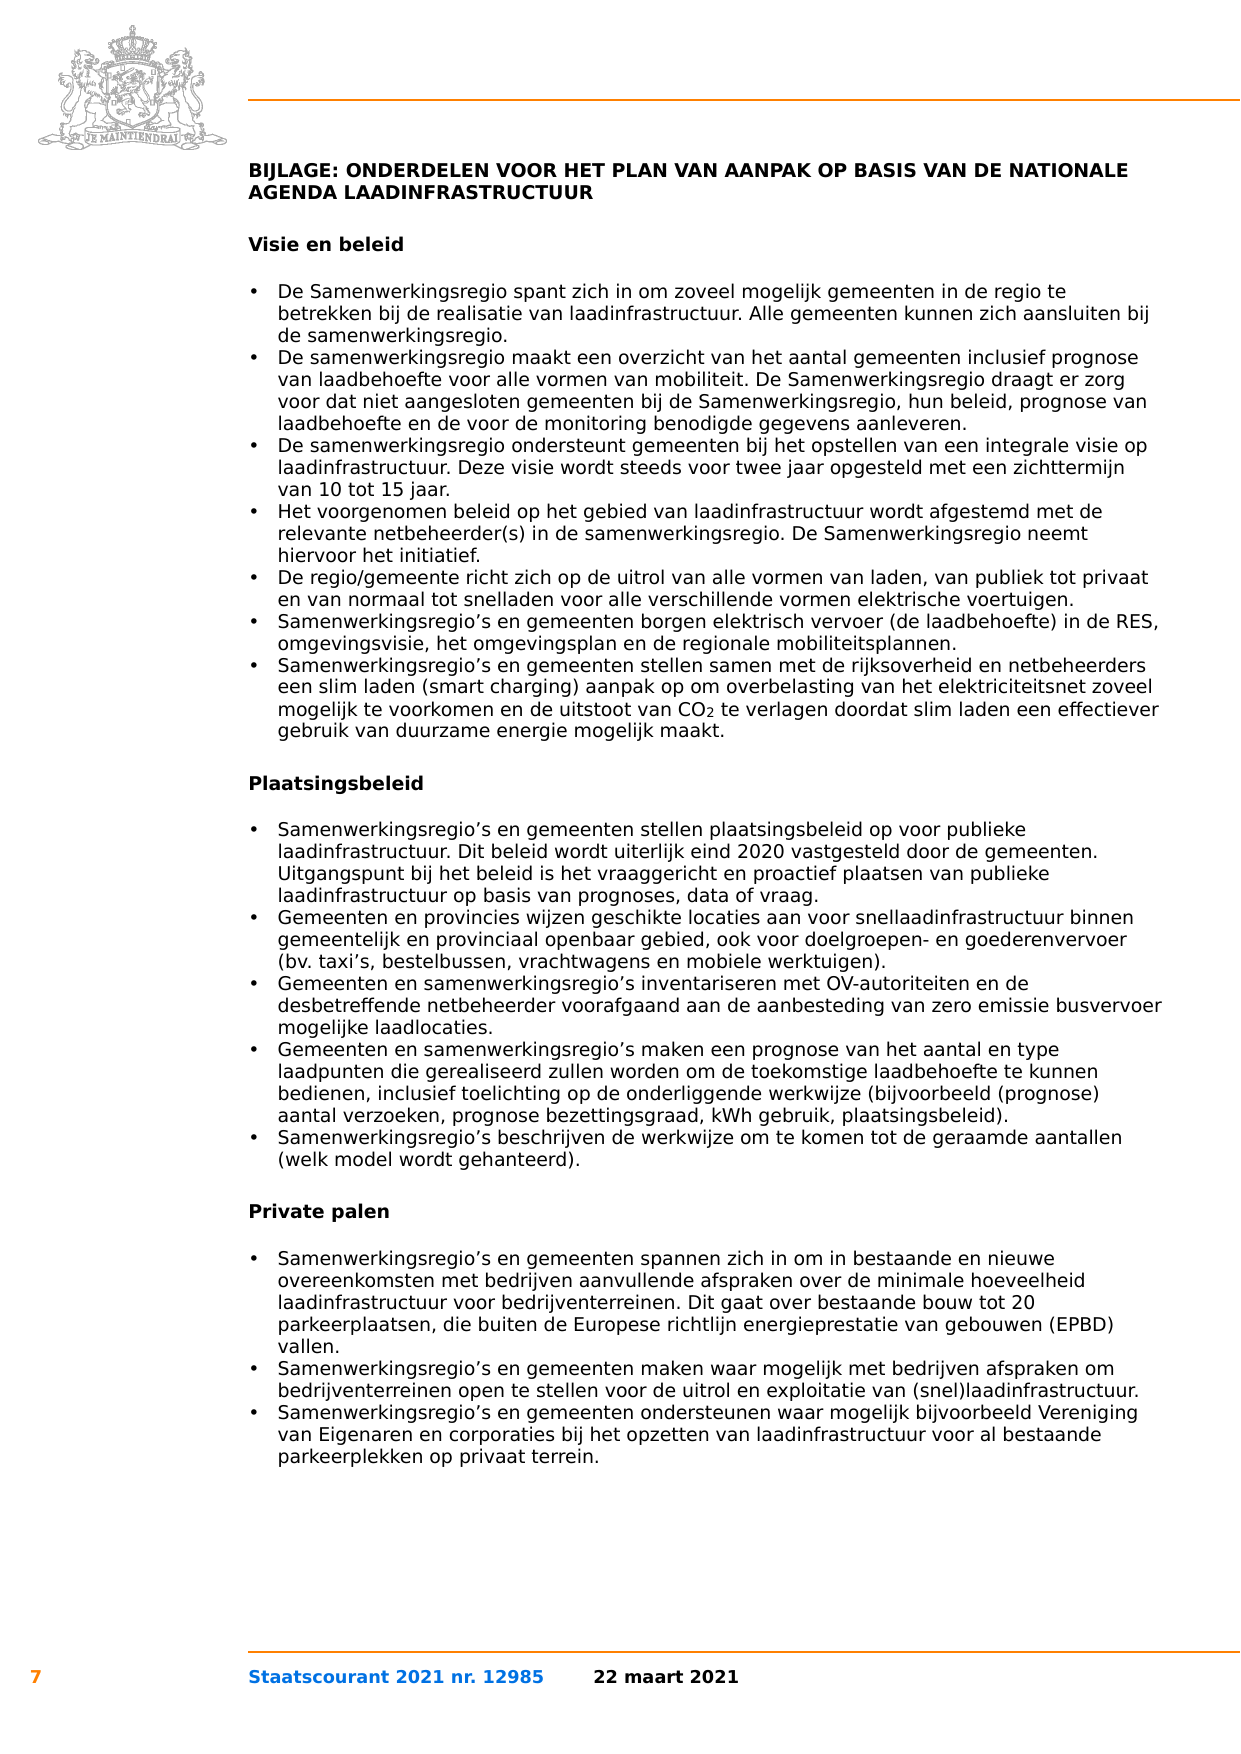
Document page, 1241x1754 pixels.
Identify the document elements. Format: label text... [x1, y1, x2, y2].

text • Gemeenten en provincies wijzen geschikte locaties aan voor snellaadinfrastructuur binnen gemeentelijk en provinciaal openbaar gebied, ook voor doelgroepen- en goederenvervoer (bv. taxi’s, bestelbussen, vrachtwagens en mobiele werktuigen). [248, 907, 1163, 973]
text • De Samenwerkingsregio spant zich in om zoveel mogelijk gemeenten in de regio te betrekken bij de realisatie van laadinfrastructuur. Alle gemeenten kunnen zich aansluiten bij de samenwerkingsregio. [248, 281, 1163, 347]
text • Samenwerkingsregio’s en gemeenten stellen samen met de rijksoverheid en netbeheerders een slim laden (smart charging) aanpak op om overbelasting van het elektriciteitsnet zoveel mogelijk te voorkomen en de uitstoot van CO2 te verlagen doordat slim laden een effectiever gebruik van duurzame energie mogelijk maakt. [248, 654, 1163, 742]
text • Gemeenten en samenwerkingsregio’s inventariseren met OV-autoriteiten en de desbetreffende netbeheerder voorafgaand aan de aanbesteding van zero emissie busvervoer mogelijke laadlocaties. [248, 973, 1163, 1039]
subtitle Visie en beleid [248, 234, 1163, 256]
text • Gemeenten en samenwerkingsregio’s maken een prognose van het aantal en type laadpunten die gerealiseerd zullen worden om de toekomstige laadbehoefte te kunnen bedienen, inclusief toelichting op de onderliggende werkwijze (bijvoorbeeld (prognose) aantal verzoeken, prognose bezettingsgraad, kWh gebruik, plaatsingsbeleid). [248, 1039, 1163, 1127]
text • De regio/gemeente richt zich op de uitrol van alle vormen van laden, van publiek tot privaat en van normaal tot snelladen voor alle verschillende vormen elektrische voertuigen. [248, 567, 1163, 611]
subtitle BIJLAGE: ONDERDELEN VOOR HET PLAN VAN AANPAK OP BASIS VAN DE NATIONALE AGENDA LAADINFRASTRUCTUUR [248, 160, 1163, 204]
text • Samenwerkingsregio’s en gemeenten ondersteunen waar mogelijk bijvoorbeeld Vereniging van Eigenaren en corporaties bij het opzetten van laadinfrastructuur voor al bestaande parkeerplekken op privaat terrein. [248, 1402, 1163, 1468]
text • De samenwerkingsregio maakt een overzicht van het aantal gemeenten inclusief prognose van laadbehoefte voor alle vormen van mobiliteit. De Samenwerkingsregio draagt er zorg voor dat niet aangesloten gemeenten bij de Samenwerkingsregio, hun beleid, prognose van laadbehoefte en de voor de monitoring benodigde gegevens aanleveren. [248, 347, 1163, 435]
subtitle Private palen [248, 1201, 1163, 1223]
text • Het voorgenomen beleid op het gebied van laadinfrastructuur wordt afgestemd met de relevante netbeheerder(s) in de samenwerkingsregio. De Samenwerkingsregio neemt hiervoor het initiatief. [248, 501, 1163, 567]
text • Samenwerkingsregio’s en gemeenten stellen plaatsingsbeleid op voor publieke laadinfrastructuur. Dit beleid wordt uiterlijk eind 2020 vastgesteld door de gemeenten. Uitgangspunt bij het beleid is het vraaggericht en proactief plaatsen van publieke laadinfrastructuur op basis van prognoses, data of vraag. [248, 819, 1163, 907]
text • Samenwerkingsregio’s en gemeenten spannen zich in om in bestaande en nieuwe overeenkomsten met bedrijven aanvullende afspraken over de minimale hoeveelheid laadinfrastructuur voor bedrijventerreinen. Dit gaat over bestaande bouw tot 20 parkeerplaatsen, die buiten de Europese richtlijn energieprestatie van gebouwen (EPBD) vallen. [248, 1248, 1163, 1358]
picture [38, 25, 227, 150]
text • Samenwerkingsregio’s en gemeenten borgen elektrisch vervoer (de laadbehoefte) in de RES, omgevingsvisie, het omgevingsplan en de regionale mobiliteitsplannen. [248, 611, 1163, 654]
text • Samenwerkingsregio’s en gemeenten maken waar mogelijk met bedrijven afspraken om bedrijventerreinen open te stellen voor de uitrol en exploitatie van (snel)laadinfrastructuur. [248, 1358, 1163, 1402]
text • Samenwerkingsregio’s beschrijven de werkwijze om te komen tot de geraamde aantallen (welk model wordt gehanteerd). [248, 1127, 1163, 1171]
text • De samenwerkingsregio ondersteunt gemeenten bij het opstellen van een integrale visie op laadinfrastructuur. Deze visie wordt steeds voor twee jaar opgesteld met een zichttermijn van 10 tot 15 jaar. [248, 435, 1163, 501]
subtitle Plaatsingsbeleid [248, 772, 1163, 794]
